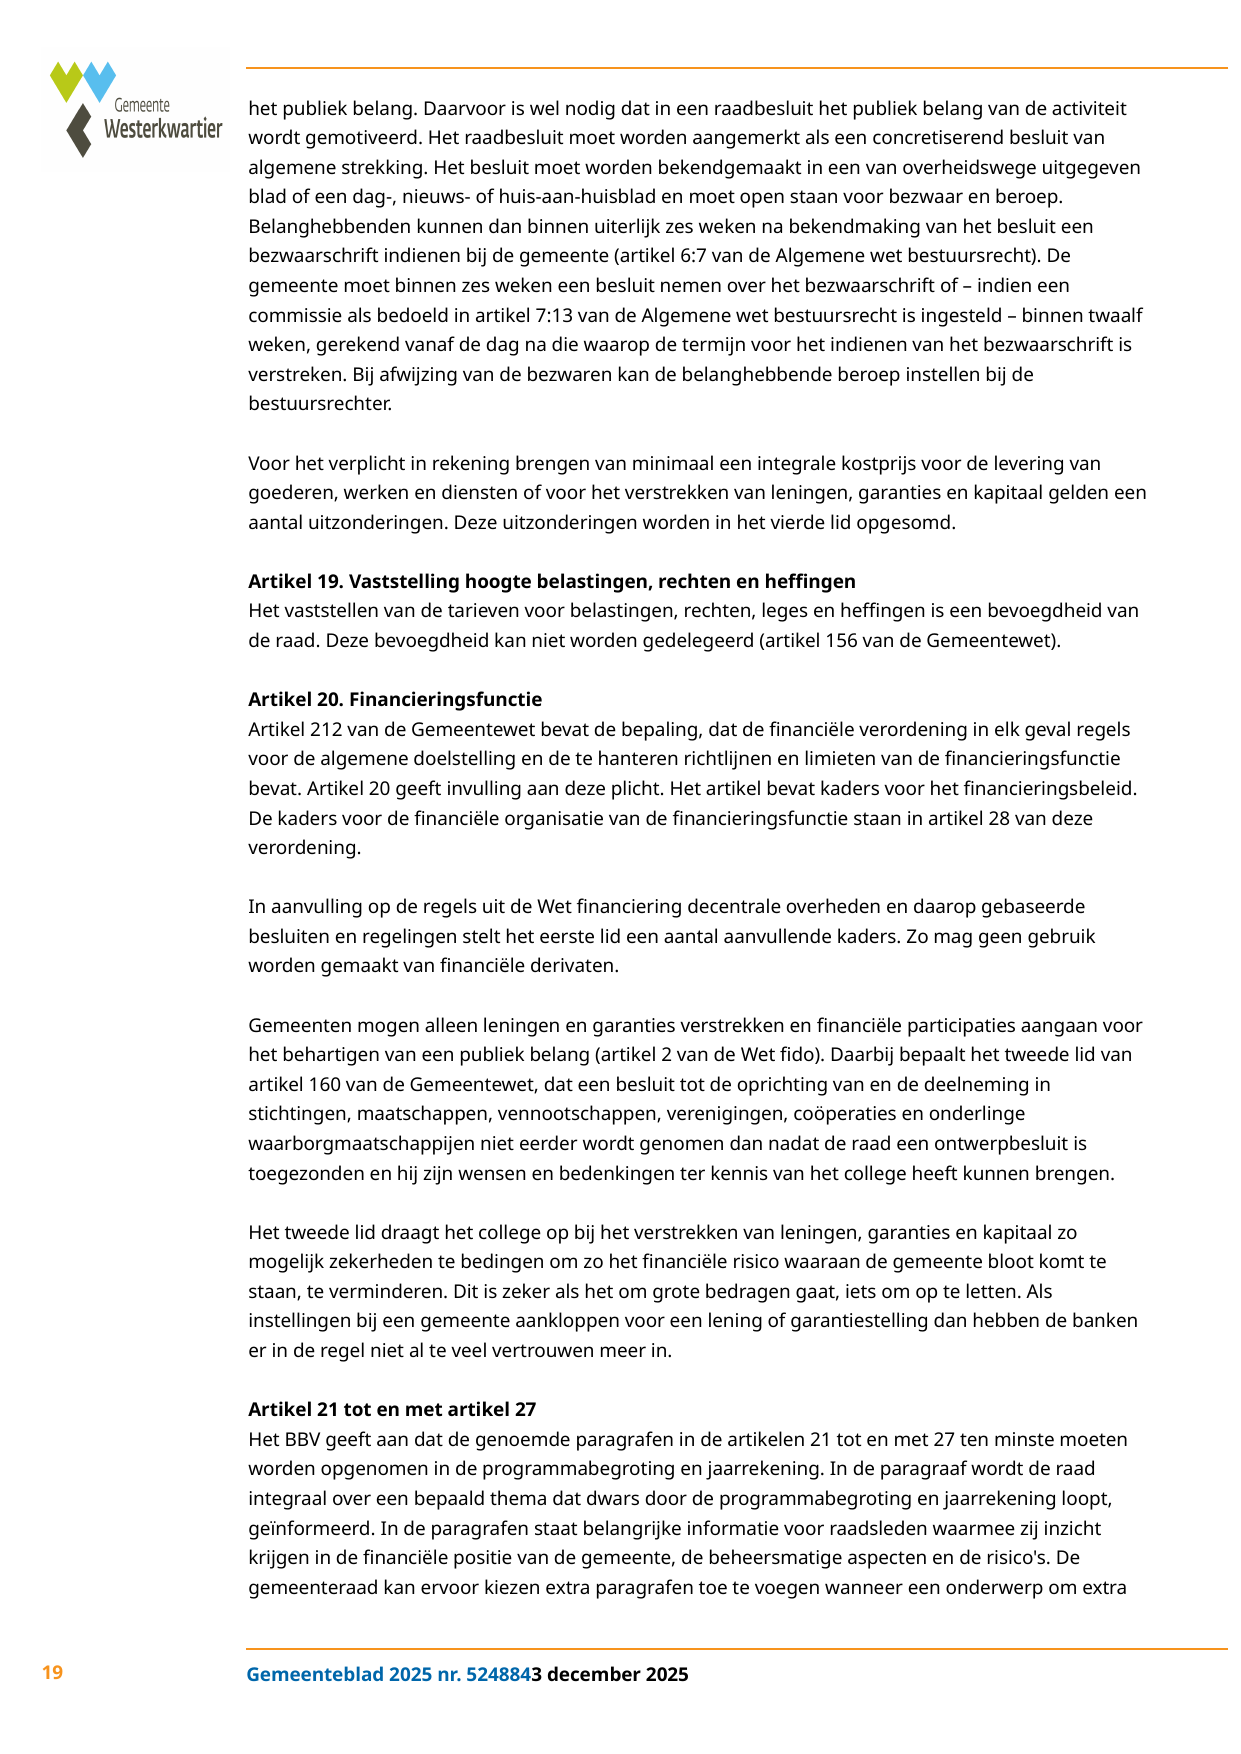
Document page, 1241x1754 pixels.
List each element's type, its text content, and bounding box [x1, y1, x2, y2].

text Artikel 21 tot en met artikel 27 [248, 1396, 1152, 1422]
text Het vaststellen van de tarieven voor belastingen, rechten, leges en heffingen is een bevoegdheid van de raad. Deze bevoegdheid kan niet worden gedelegeerd (artikel 156 van de Gemeentewet). [248, 598, 1152, 653]
text het publiek belang. Daarvoor is wel nodig dat in een raadbesluit het publiek belang van de activiteit wordt gemotiveerd. Het raadbesluit moet worden aangemerkt als een concretiserend besluit van algemene strekking. Het besluit moet worden bekendgemaakt in een van overheidswege uitgegeven blad of een dag-, nieuws- of huis-aan-huisblad en moet open staan voor bezwaar en beroep. Belanghebbenden kunnen dan binnen uiterlijk zes weken na bekendmaking van het besluit een bezwaarschrift indienen bij de gemeente (artikel 6:7 van de Algemene wet bestuursrecht). De gemeente moet binnen zes weken een besluit nemen over het bezwaarschrift of – indien een commissie als bedoeld in artikel 7:13 van de Algemene wet bestuursrecht is ingesteld – binnen twaalf weken, gerekend vanaf de dag na die waarop de termijn voor het indienen van het bezwaarschrift is verstreken. Bij afwijzing van de bezwaren kan de belanghebbende beroep instellen bij de bestuursrechter. [248, 95, 1152, 416]
text Artikel 212 van de Gemeentewet bevat de bepaling, dat de financiële verordening in elk geval regels voor de algemene doelstelling en de te hanteren richtlijnen en limieten van de financieringsfunctie bevat. Artikel 20 geeft invulling aan deze plicht. Het artikel bevat kaders voor het financieringsbeleid. De kaders voor de financiële organisatie van de financieringsfunctie staan in artikel 28 van deze verordening. [248, 716, 1152, 860]
text Het BBV geeft aan dat de genoemde paragrafen in de artikelen 21 tot en met 27 ten minste moeten worden opgenomen in de programmabegroting en jaarrekening. In de paragraaf wordt de raad integraal over een bepaald thema dat dwars door de programmabegroting en jaarrekening loopt, geïnformeerd. In de paragrafen staat belangrijke informatie voor raadsleden waarmee zij inzicht krijgen in de financiële positie van de gemeente, de beheersmatige aspecten en de risico's. De gemeenteraad kan ervoor kiezen extra paragrafen toe te voegen wanneer een onderwerp om extra [248, 1426, 1152, 1600]
text Artikel 20. Financieringsfunctie [248, 686, 1152, 712]
text Gemeenten mogen alleen leningen en garanties verstrekken en financiële participaties aangaan voor het behartigen van een publiek belang (artikel 2 van de Wet fido). Daarbij bepaalt het tweede lid van artikel 160 van de Gemeentewet, dat een besluit tot de oprichting van en de deelneming in stichtingen, maatschappen, vennootschappen, verenigingen, coöperaties en onderlinge waarborgmaatschappijen niet eerder wordt genomen dan nadat de raad een ontwerpbesluit is toegezonden en hij zijn wensen en bedenkingen ter kennis van het college heeft kunnen brengen. [248, 1012, 1152, 1186]
text Voor het verplicht in rekening brengen van minimaal een integrale kostprijs voor de levering van goederen, werken en diensten of voor het verstrekken van leningen, garanties en kapitaal gelden een aantal uitzonderingen. Deze uitzonderingen worden in het vierde lid opgesomd. [248, 450, 1152, 535]
text In aanvulling op de regels uit de Wet financiering decentrale overheden en daarop gebaseerde besluiten en regelingen stelt het eerste lid een aantal aanvullende kaders. Zo mag geen gebruik worden gemaakt van financiële derivaten. [248, 893, 1152, 978]
text Artikel 19. Vaststelling hoogte belastingen, rechten en heffingen [248, 568, 1152, 594]
picture [41, 47, 231, 172]
text Het tweede lid draagt het college op bij het verstrekken van leningen, garanties en kapitaal zo mogelijk zekerheden te bedingen om zo het financiële risico waaraan de gemeente bloot komt te staan, te verminderen. Dit is zeker als het om grote bedragen gaat, iets om op te letten. Als instellingen bij een gemeente aankloppen voor een lening of garantiestelling dan hebben de banken er in de regel niet al te veel vertrouwen meer in. [248, 1219, 1152, 1363]
